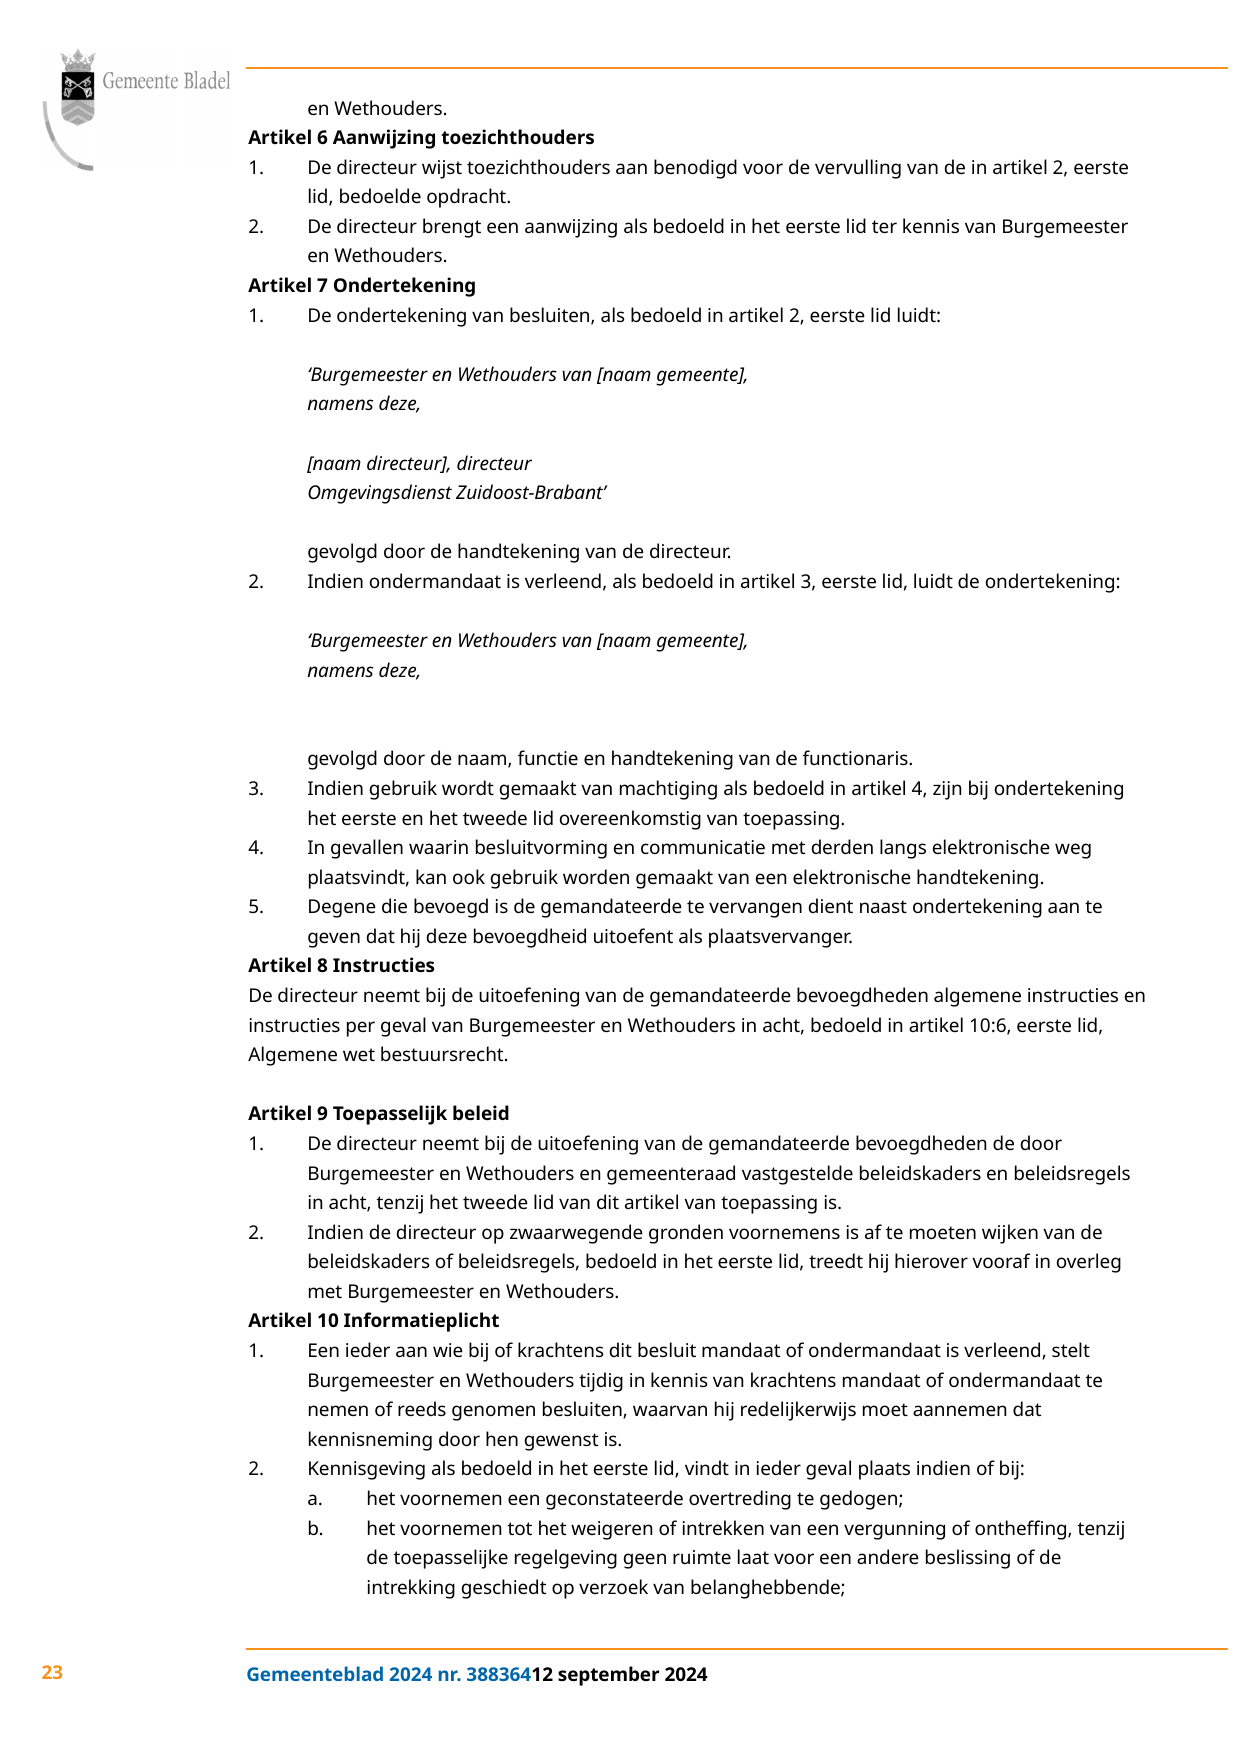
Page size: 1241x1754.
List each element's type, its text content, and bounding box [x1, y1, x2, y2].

list In gevallen waarin besluitvorming en communicatie met derden langs elektronische weg plaatsvindt, kan ook gebruik worden gemaakt van een elektronische handtekening. [248, 834, 1152, 890]
text Artikel 7 Ondertekening [248, 272, 1152, 298]
list Indien ondermandaat is verleend, als bedoeld in artikel 3, eerste lid, luidt de ondertekening: [248, 568, 1152, 594]
list gevolgd door de handtekening van de directeur. [248, 538, 1152, 564]
picture [41, 47, 231, 172]
list namens deze, [248, 391, 1152, 416]
list Omgevingsdienst Zuidoost-Brabant’ [248, 479, 1152, 505]
list het voornemen tot het weigeren of intrekken van een vergunning of ontheffing, tenzij de toepasselijke regelgeving geen ruimte laat voor een andere beslissing of de intrekking geschiedt op verzoek van belanghebbende; [307, 1515, 1152, 1600]
text Artikel 6 Aanwijzing toezichthouders [248, 124, 1152, 150]
list De directeur brengt een aanwijzing als bedoeld in het eerste lid ter kennis van Burgemeester en Wethouders. [248, 213, 1152, 268]
list Kennisgeving als bedoeld in het eerste lid, vindt in ieder geval plaats indien of bij: [248, 1456, 1152, 1481]
text Artikel 8 Instructies [248, 953, 1152, 978]
text De directeur neemt bij de uitoefening van de gemandateerde bevoegdheden algemene instructies en instructies per geval van Burgemeester en Wethouders in acht, bedoeld in artikel 10:6, eerste lid, Algemene wet bestuursrecht. [248, 982, 1152, 1067]
list en Wethouders. [248, 95, 1152, 121]
list [naam directeur], directeur [248, 450, 1152, 476]
text Artikel 10 Informatieplicht [248, 1308, 1152, 1333]
list De directeur neemt bij de uitoefening van de gemandateerde bevoegdheden de door Burgemeester en Wethouders en gemeenteraad vastgestelde beleidskaders en beleidsregels in acht, tenzij het tweede lid van dit artikel van toepassing is. [248, 1130, 1152, 1215]
list gevolgd door de naam, functie en handtekening van de functionaris. [248, 746, 1152, 771]
list Indien de directeur op zwaarwegende gronden voornemens is af te moeten wijken van de beleidskaders of beleidsregels, bedoeld in het eerste lid, treedt hij hierover vooraf in overleg met Burgemeester en Wethouders. [248, 1219, 1152, 1304]
list namens deze, [248, 657, 1152, 683]
list De ondertekening van besluiten, als bedoeld in artikel 2, eerste lid luidt: [248, 302, 1152, 328]
list De directeur wijst toezichthouders aan benodigd voor de vervulling van de in artikel 2, eerste lid, bedoelde opdracht. [248, 154, 1152, 209]
list Een ieder aan wie bij of krachtens dit besluit mandaat of ondermandaat is verleend, stelt Burgemeester en Wethouders tijdig in kennis van krachtens mandaat of ondermandaat te nemen of reeds genomen besluiten, waarvan hij redelijkerwijs moet aannemen dat kennisneming door hen gewenst is. [248, 1337, 1152, 1452]
list ‘Burgemeester en Wethouders van [naam gemeente], [248, 361, 1152, 387]
list Degene die bevoegd is de gemandateerde te vervangen dient naast ondertekening aan te geven dat hij deze bevoegdheid uitoefent als plaatsvervanger. [248, 893, 1152, 949]
list ‘Burgemeester en Wethouders van [naam gemeente], [248, 627, 1152, 653]
list het voornemen een geconstateerde overtreding te gedogen; [307, 1485, 1152, 1511]
text Artikel 9 Toepasselijk beleid [248, 1101, 1152, 1126]
list Indien gebruik wordt gemaakt van machtiging als bedoeld in artikel 4, zijn bij ondertekening het eerste en het tweede lid overeenkomstig van toepassing. [248, 775, 1152, 831]
